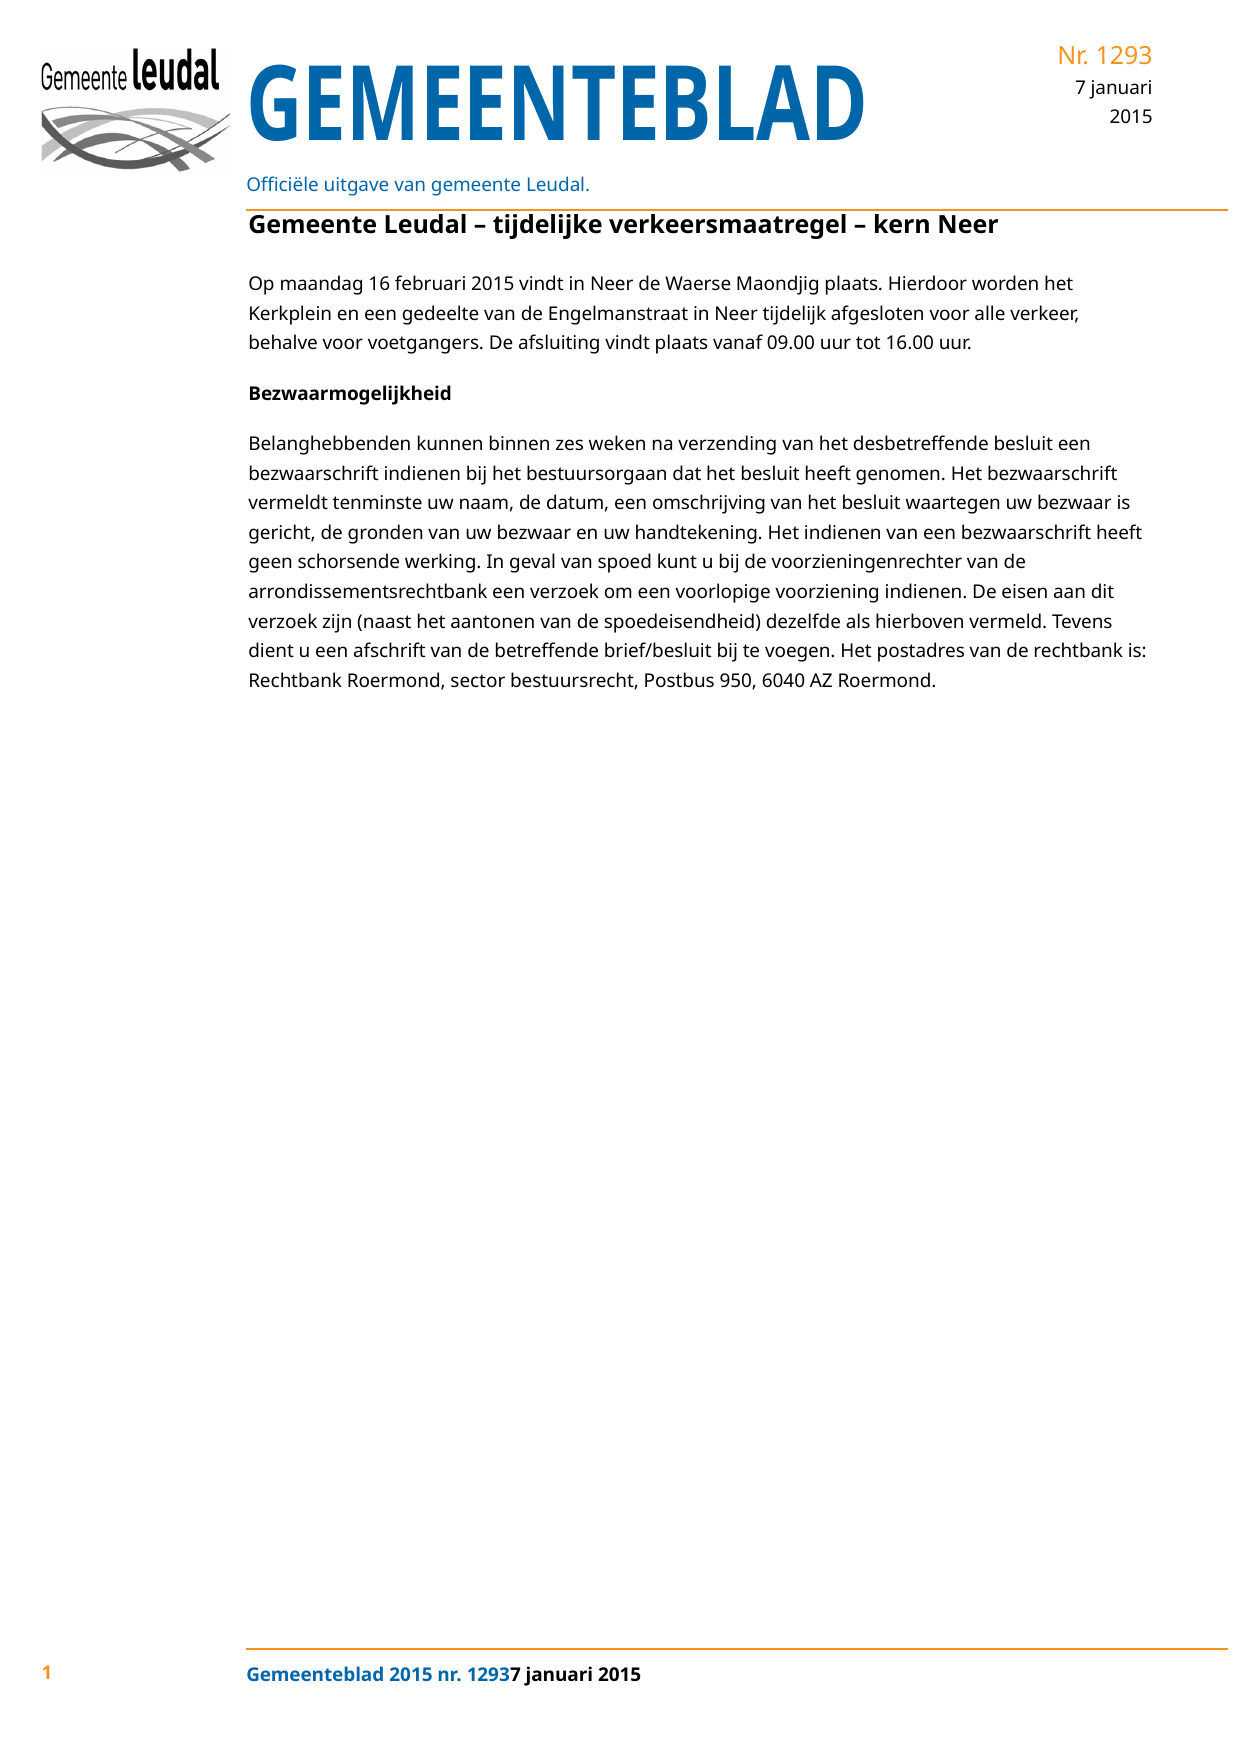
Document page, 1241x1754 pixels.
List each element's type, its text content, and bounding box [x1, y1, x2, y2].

text Op maandag 16 februari 2015 vindt in Neer de Waerse Maondjig plaats. Hierdoor worden het Kerkplein en een gedeelte van de Engelmanstraat in Neer tijdelijk afgesloten voor alle verkeer, behalve voor voetgangers. De afsluiting vindt plaats vanaf 09.00 uur tot 16.00 uur. [248, 270, 1152, 355]
picture [41, 47, 231, 172]
text Belanghebbenden kunnen binnen zes weken na verzending van het desbetreffende besluit een bezwaarschrift indienen bij het bestuursorgaan dat het besluit heeft genomen. Het bezwaarschrift vermeldt tenminste uw naam, de datum, een omschrijving van het besluit waartegen uw bezwaar is gericht, de gronden van uw bezwaar en uw handtekening. Het indienen van een bezwaarschrift heeft geen schorsende werking. In geval van spoed kunt u bij de voorzieningenrechter van de arrondissementsrechtbank een verzoek om een voorlopige voorziening indienen. De eisen aan dit verzoek zijn (naast het aantonen van de spoedeisendheid) dezelfde als hierboven vermeld. Tevens dient u een afschrift van de betreffende brief/besluit bij te voegen. Het postadres van de rechtbank is: Rechtbank Roermond, sector bestuursrecht, Postbus 950, 6040 AZ Roermond. [248, 430, 1152, 693]
text Bezwaarmogelijkheid [248, 380, 1152, 406]
text Gemeente Leudal – tijdelijke verkeersmaatregel – kern Neer [248, 211, 1152, 241]
